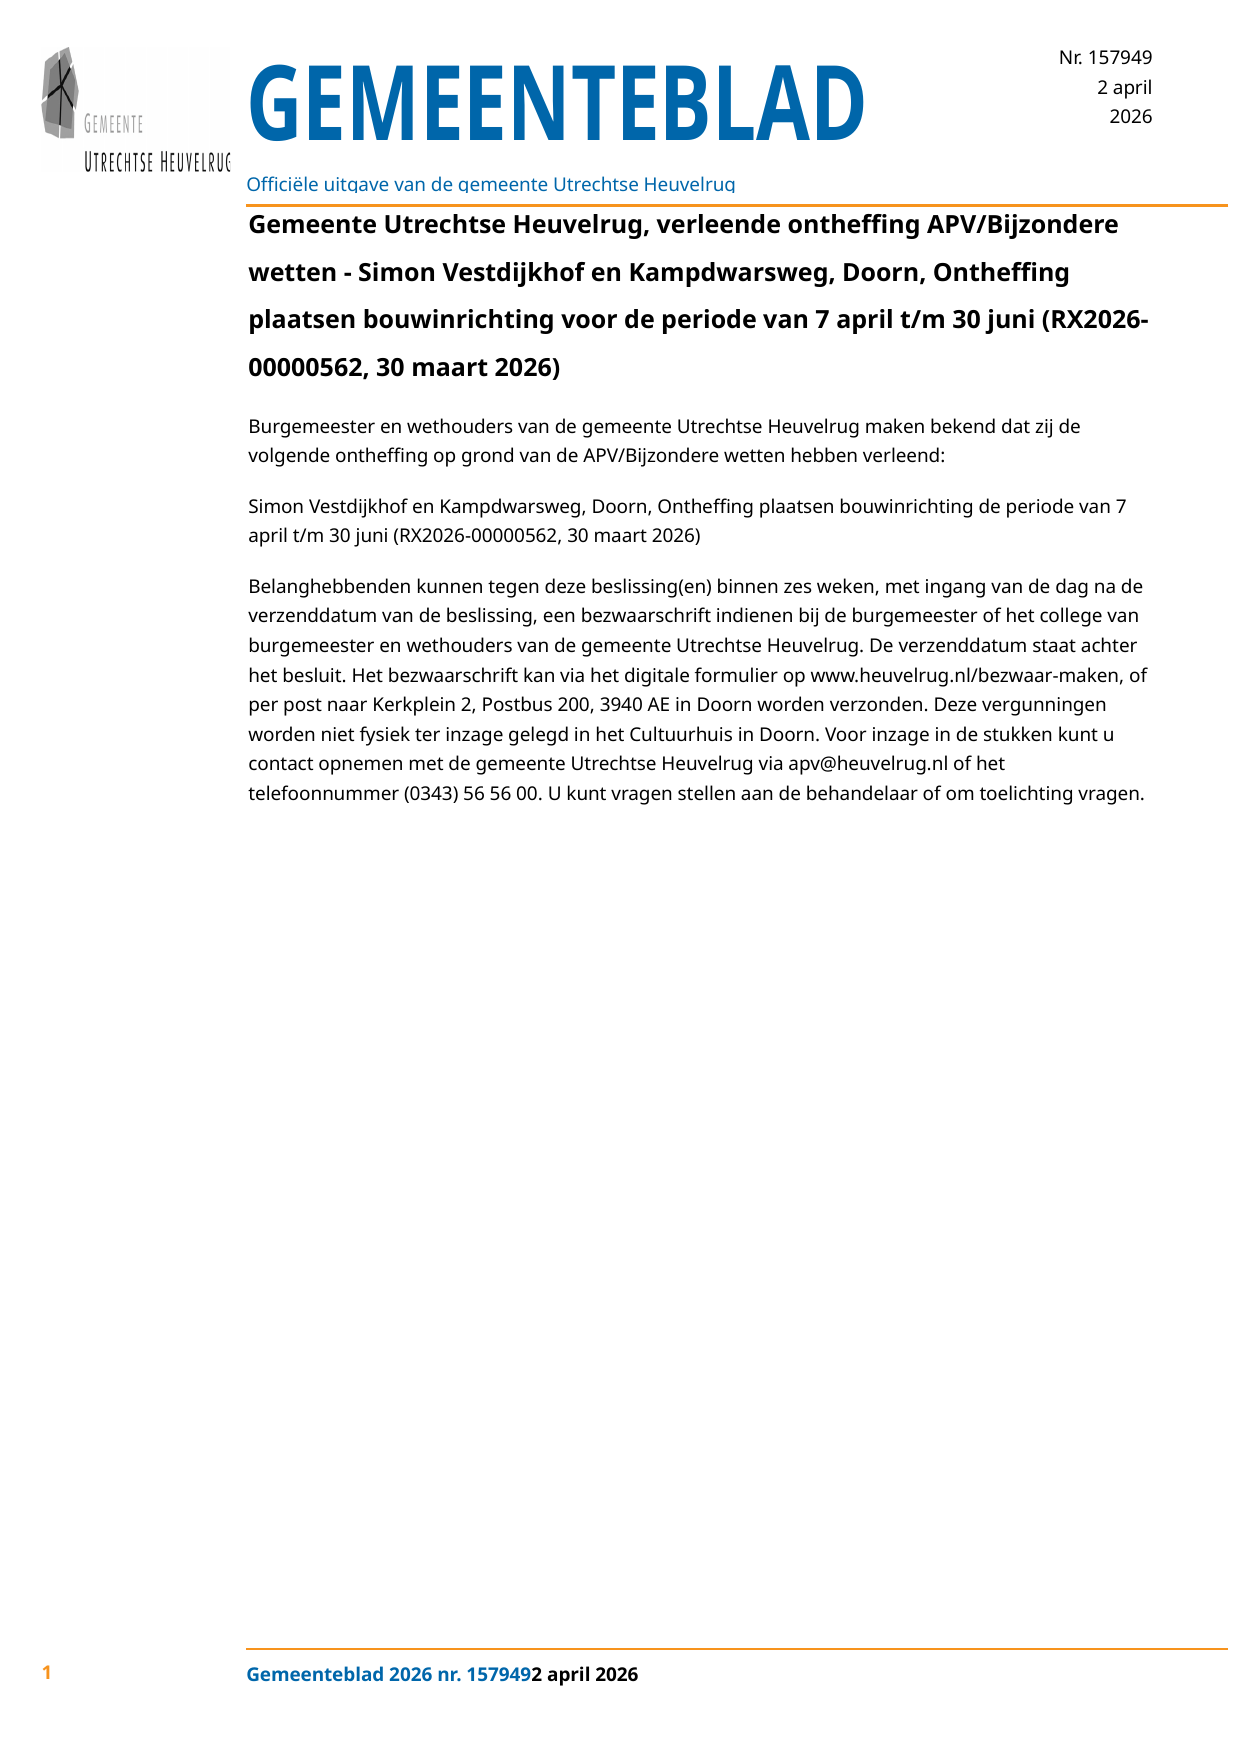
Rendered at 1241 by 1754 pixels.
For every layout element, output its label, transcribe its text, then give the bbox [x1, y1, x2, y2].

text Belanghebbenden kunnen tegen deze beslissing(en) binnen zes weken, met ingang van de dag na de verzenddatum van de beslissing, een bezwaarschrift indienen bij de burgemeester of het college van burgemeester en wethouders van de gemeente Utrechtse Heuvelrug. De verzenddatum staat achter het besluit. Het bezwaarschrift kan via het digitale formulier op www.heuvelrug.nl/bezwaar-maken, of per post naar Kerkplein 2, Postbus 200, 3940 AE in Doorn worden verzonden. Deze vergunningen worden niet fysiek ter inzage gelegd in het Cultuurhuis in Doorn. Voor inzage in de stukken kunt u contact opnemen met de gemeente Utrechtse Heuvelrug via apv@heuvelrug.nl of het telefoonnummer (0343) 56 56 00. U kunt vragen stellen aan de behandelaar of om toelichting vragen. [248, 573, 1152, 806]
picture [41, 47, 231, 172]
text Simon Vestdijkhof en Kampdwarsweg, Doorn, Ontheffing plaatsen bouwinrichting de periode van 7 april t/m 30 juni (RX2026-00000562, 30 maart 2026) [248, 493, 1152, 548]
text Gemeente Utrechtse Heuvelrug, verleende ontheffing APV/Bijzondere wetten - Simon Vestdijkhof en Kampdwarsweg, Doorn, Ontheffing plaatsen bouwinrichting voor de periode van 7 april t/m 30 juni (RX2026-00000562, 30 maart 2026) [248, 207, 1152, 384]
text Burgemeester en wethouders van de gemeente Utrechtse Heuvelrug maken bekend dat zij de volgende ontheffing op grond van de APV/Bijzondere wetten hebben verleend: [248, 413, 1152, 468]
